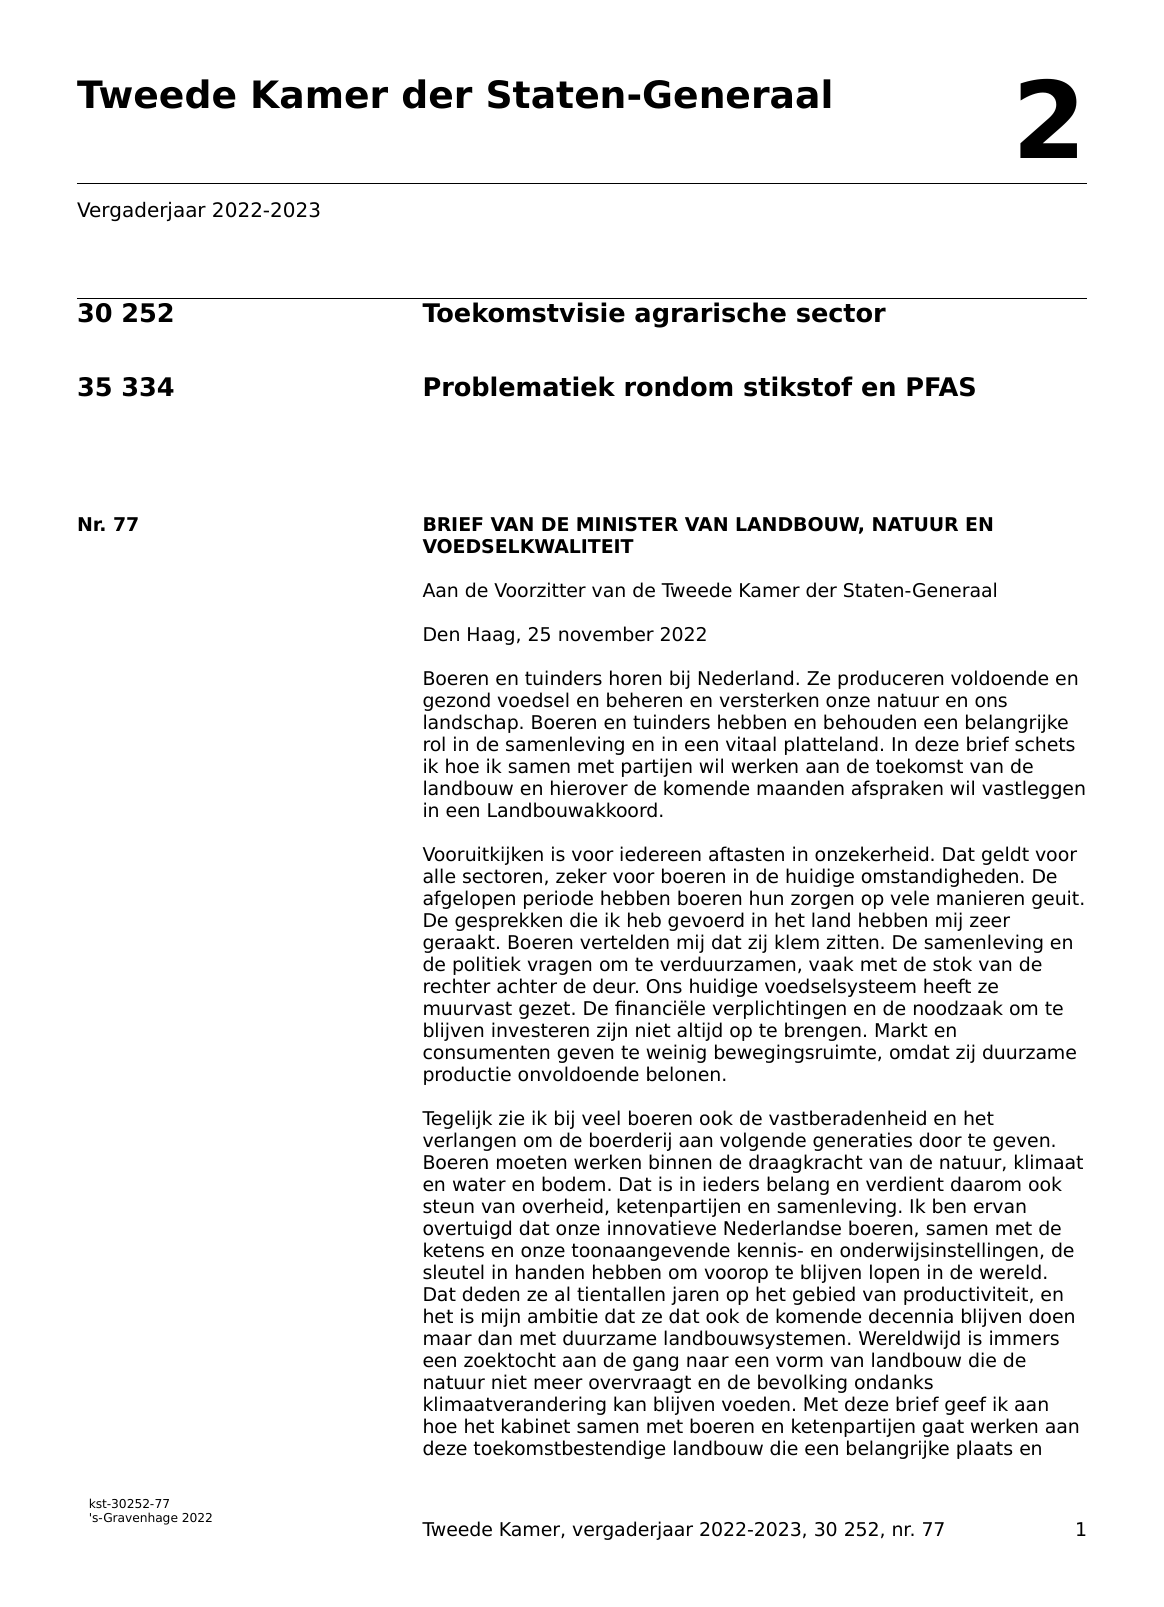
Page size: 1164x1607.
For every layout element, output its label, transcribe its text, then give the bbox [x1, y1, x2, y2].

text Den Haag, 25 november 2022 [422, 624, 1087, 646]
text kst-30252-77 [88, 1497, 323, 1511]
table_cell Vergaderjaar 2022-2023 [77, 184, 1087, 298]
subtitle Nr. 77 BRIEF VAN DE MINISTER VAN LANDBOUW, NATUUR EN VOEDSELKWALITEIT [77, 514, 1087, 558]
table_header 2 [886, 59, 1087, 183]
text Boeren en tuinders horen bij Nederland. Ze produceren voldoende en gezond voedsel en beheren en versterken onze natuur en ons landschap. Boeren en tuinders hebben en behouden een belangrijke rol in de samenleving en in een vitaal platteland. In deze brief schets ik hoe ik samen met partijen wil werken aan de toekomst van de landbouw en hierover de komende maanden afspraken wil vastleggen in een Landbouwakkoord. [422, 668, 1087, 822]
text Aan de Voorzitter van de Tweede Kamer der Staten-Generaal [422, 580, 1087, 602]
text 's-Gravenhage 2022 [88, 1511, 323, 1525]
table_header Tweede Kamer der Staten-Generaal [77, 59, 886, 183]
text Tegelijk zie ik bij veel boeren ook de vastberadenheid en het verlangen om de boerderij aan volgende generaties door te geven. Boeren moeten werken binnen de draagkracht van de natuur, klimaat en water en bodem. Dat is in ieders belang en verdient daarom ook steun van overheid, ketenpartijen en samenleving. Ik ben ervan overtuigd dat onze innovatieve Nederlandse boeren, samen met de ketens en onze toonaangevende kennis- en onderwijsinstellingen, de sleutel in handen hebben om voorop te blijven lopen in de wereld. Dat deden ze al tientallen jaren op het gebied van productiviteit, en het is mijn ambitie dat ze dat ook de komende decennia blijven doen maar dan met duurzame landbouwsystemen. Wereldwijd is immers een zoektocht aan de gang naar een vorm van landbouw die de natuur niet meer overvraagt en de bevolking ondanks klimaatverandering kan blijven voeden. Met deze brief geef ik aan hoe het kabinet samen met boeren en ketenpartijen gaat werken aan deze toekomstbestendige landbouw die een belangrijke plaats en [422, 1108, 1087, 1460]
text Vooruitkijken is voor iedereen aftasten in onzekerheid. Dat geldt voor alle sectoren, zeker voor boeren in de huidige omstandigheden. De afgelopen periode hebben boeren hun zorgen op vele manieren geuit. De gesprekken die ik heb gevoerd in het land hebben mij zeer geraakt. Boeren vertelden mij dat zij klem zitten. De samenleving en de politiek vragen om te verduurzamen, vaak met de stok van de rechter achter de deur. Ons huidige voedselsysteem heeft ze muurvast gezet. De financiële verplichtingen en de noodzaak om te blijven investeren zijn niet altijd op te brengen. Markt en consumenten geven te weinig bewegingsruimte, omdat zij duurzame productie onvoldoende belonen. [422, 844, 1087, 1086]
subtitle 35 334 Problematiek rondom stikstof en PFAS [77, 373, 1087, 403]
subtitle 30 252 Toekomstvisie agrarische sector [77, 299, 1087, 329]
